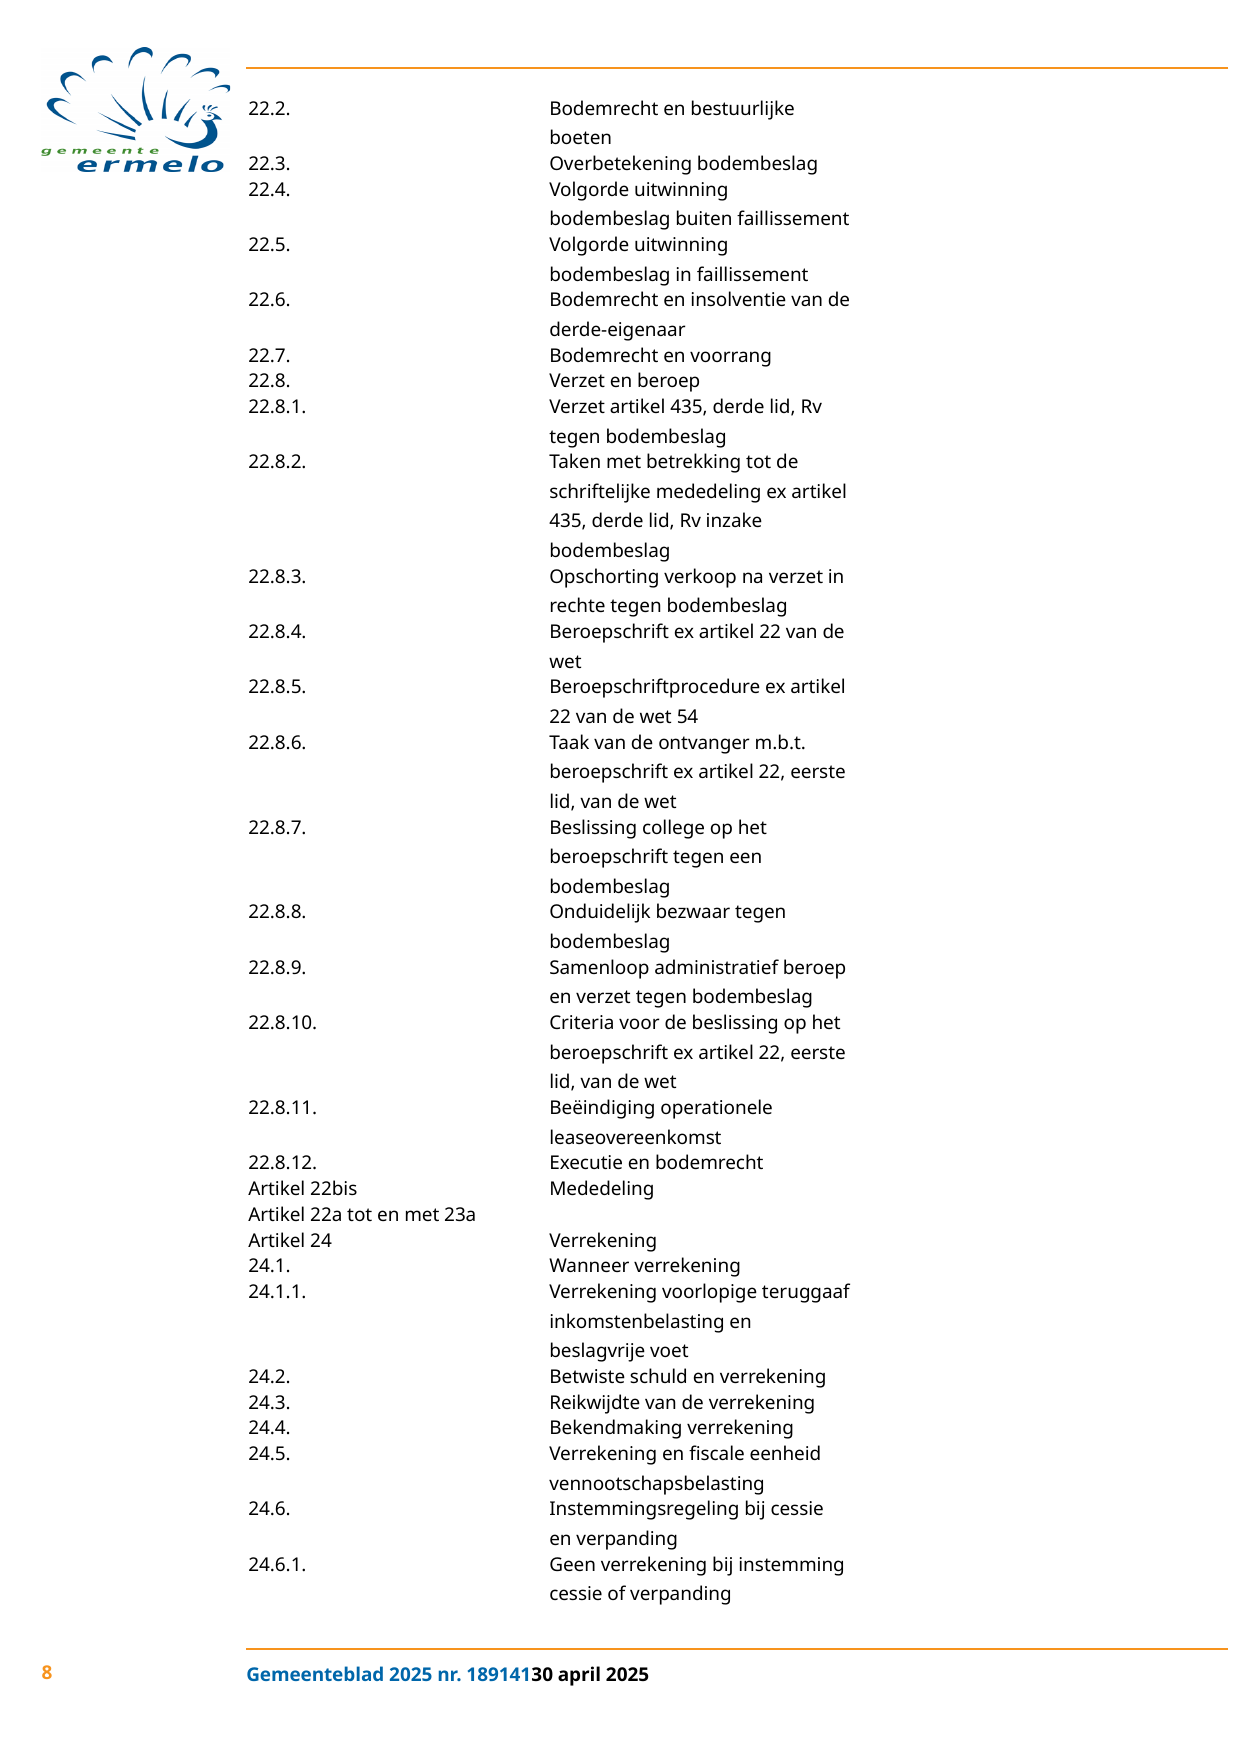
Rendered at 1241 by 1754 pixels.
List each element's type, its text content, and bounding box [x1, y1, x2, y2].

table_cell Instemmingsregeling bij cessie en verpanding [549, 1496, 850, 1551]
table_cell 22.8.1. [248, 393, 549, 448]
table_cell Volgorde uitwinning bodembeslag buiten faillissement [549, 176, 850, 231]
table_cell 24.5. [248, 1440, 549, 1496]
table_cell 22.8.2. [248, 449, 549, 563]
table_cell Verrekening [549, 1227, 850, 1252]
table_cell 22.8.9. [248, 954, 549, 1009]
table_cell 22.8.4. [248, 618, 549, 674]
table_cell Executie en bodemrecht [549, 1150, 850, 1175]
table_cell Geen verrekening bij instemming cessie of verpanding [549, 1551, 850, 1606]
table_cell 24.2. [248, 1363, 549, 1389]
table_cell 22.6. [248, 286, 549, 342]
table_cell 22.8.12. [248, 1150, 549, 1175]
table_cell Taak van de ontvanger m.b.t. beroepschrift ex artikel 22, eerste lid, van de wet [549, 729, 850, 814]
table_cell 24.1.1. [248, 1278, 549, 1363]
table_cell Overbetekening bodembeslag [549, 150, 850, 176]
table_cell Verzet artikel 435, derde lid, Rv tegen bodembeslag [549, 393, 850, 448]
table_cell Artikel 22bis [248, 1175, 549, 1201]
table_cell 24.3. [248, 1389, 549, 1414]
table_cell 22.8. [248, 368, 549, 393]
table_cell 24.4. [248, 1415, 549, 1440]
table_cell Reikwijdte van de verrekening [549, 1389, 850, 1414]
table_cell Taken met betrekking tot de schriftelijke mededeling ex artikel 435, derde lid, Rv inzake bodembeslag [549, 449, 850, 563]
table_cell 22.8.10. [248, 1009, 549, 1094]
table_cell 22.7. [248, 342, 549, 367]
table_cell Samenloop administratief beroep en verzet tegen bodembeslag [549, 954, 850, 1009]
table_cell 22.8.5. [248, 674, 549, 729]
table_cell Volgorde uitwinning bodembeslag in faillissement [549, 231, 850, 286]
table_cell Artikel 24 [248, 1227, 549, 1252]
table_cell Bodemrecht en bestuurlijke boeten [549, 95, 850, 150]
table_cell Verrekening voorlopige teruggaaf inkomstenbelasting en beslagvrije voet [549, 1278, 850, 1363]
table_cell Beslissing college op het beroepschrift tegen een bodembeslag [549, 814, 850, 899]
table_cell 22.2. [248, 95, 549, 150]
table_cell 22.8.8. [248, 899, 549, 954]
table_cell Betwiste schuld en verrekening [549, 1363, 850, 1389]
table_cell Opschorting verkoop na verzet in rechte tegen bodembeslag [549, 563, 850, 618]
table_cell 22.8.11. [248, 1094, 549, 1149]
table_cell 22.5. [248, 231, 549, 286]
table_cell Bodemrecht en voorrang [549, 342, 850, 367]
table_cell Beroepschriftprocedure ex artikel 22 van de wet 54 [549, 674, 850, 729]
table_cell Bekendmaking verrekening [549, 1415, 850, 1440]
table_cell Beroepschrift ex artikel 22 van de wet [549, 618, 850, 674]
table_cell Verrekening en fiscale eenheid vennootschapsbelasting [549, 1440, 850, 1496]
picture [41, 47, 231, 172]
table_cell 22.8.3. [248, 563, 549, 618]
table_cell [549, 1201, 850, 1227]
table_cell 22.8.7. [248, 814, 549, 899]
table_cell 22.4. [248, 176, 549, 231]
table_cell Mededeling [549, 1175, 850, 1201]
table_cell 22.8.6. [248, 729, 549, 814]
table_cell Beëindiging operationele leaseovereenkomst [549, 1094, 850, 1149]
table_cell Onduidelijk bezwaar tegen bodembeslag [549, 899, 850, 954]
table_cell 24.6. [248, 1496, 549, 1551]
table_cell Verzet en beroep [549, 368, 850, 393]
table_cell Artikel 22a tot en met 23a [248, 1201, 549, 1227]
table_cell 22.3. [248, 150, 549, 176]
table_cell Wanneer verrekening [549, 1253, 850, 1278]
table_cell Criteria voor de beslissing op het beroepschrift ex artikel 22, eerste lid, van de wet [549, 1009, 850, 1094]
table_cell 24.6.1. [248, 1551, 549, 1606]
table_cell Bodemrecht en insolventie van de derde-eigenaar [549, 286, 850, 342]
table_cell 24.1. [248, 1253, 549, 1278]
